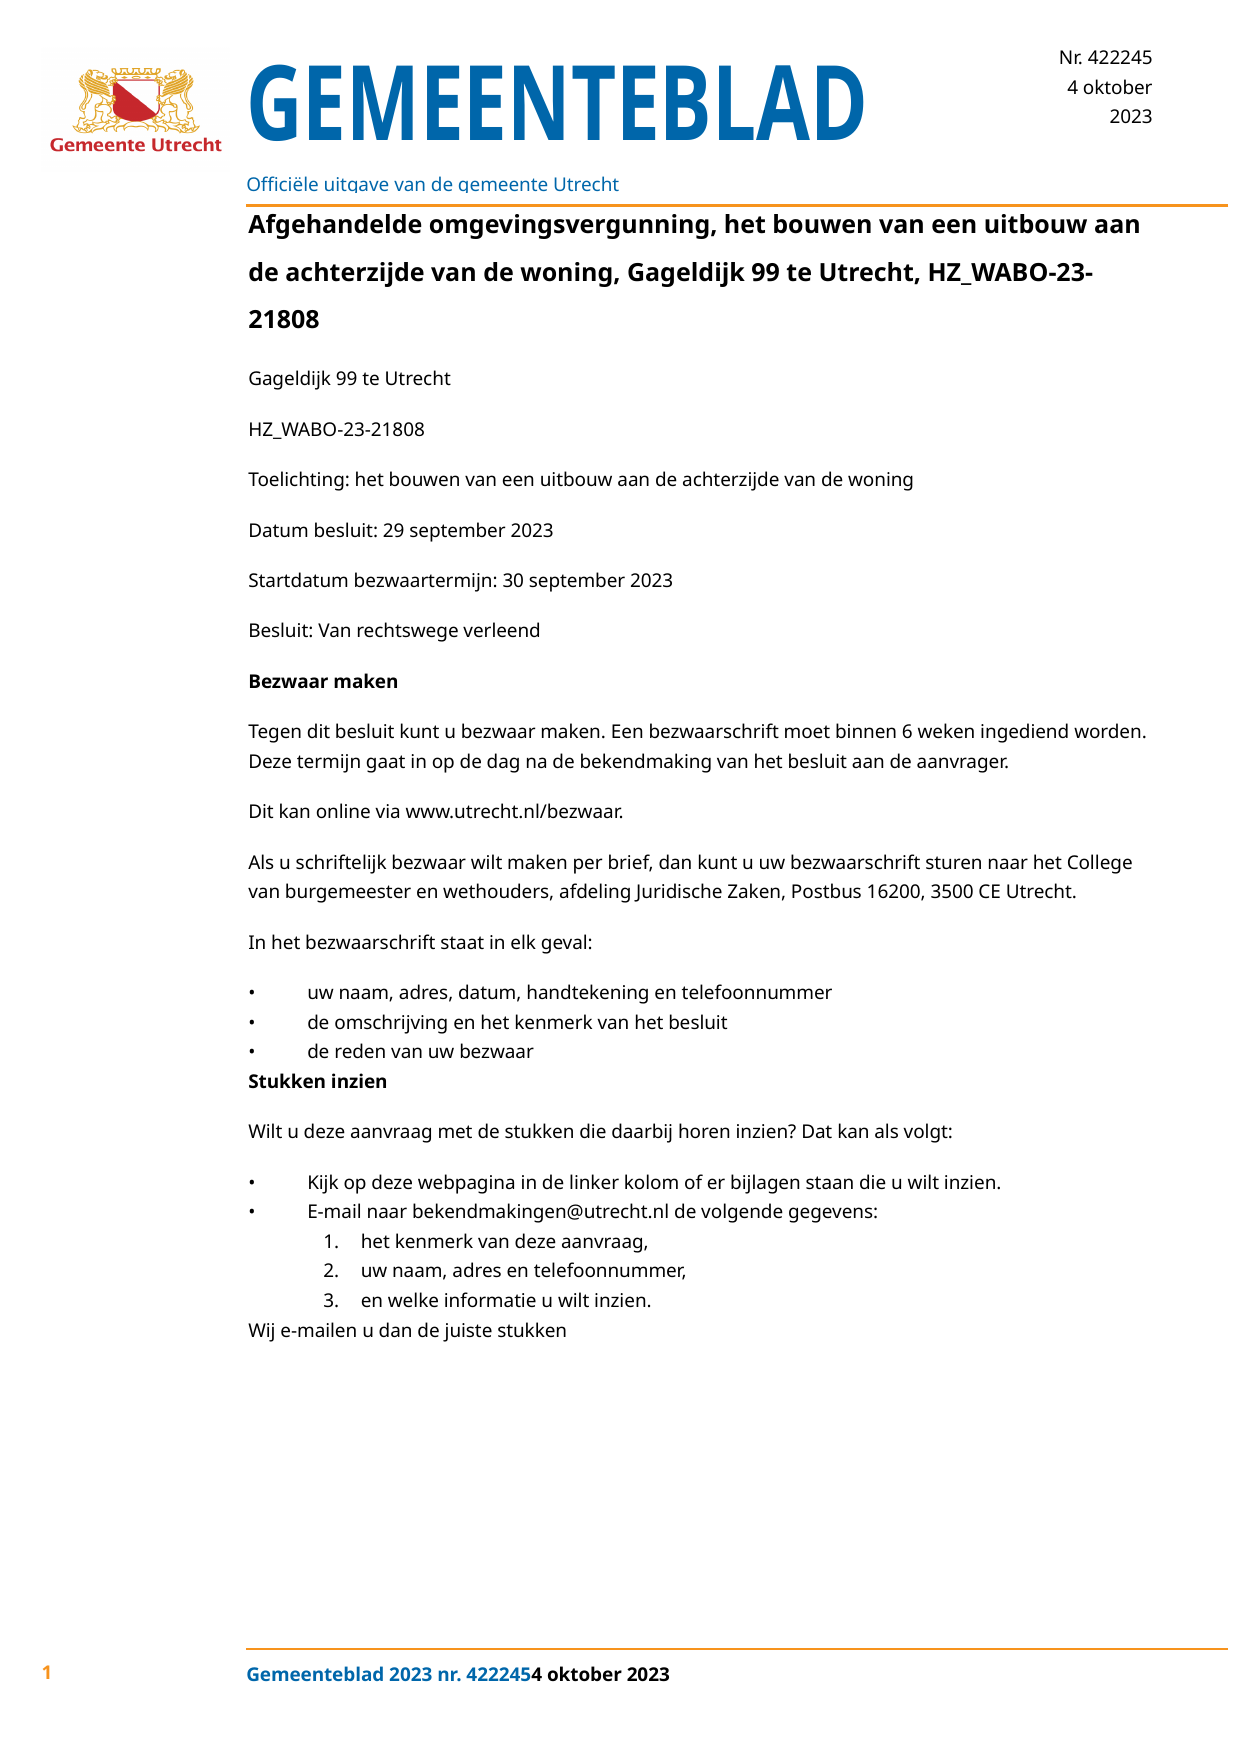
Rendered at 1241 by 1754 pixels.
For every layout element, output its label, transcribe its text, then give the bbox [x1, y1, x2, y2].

list uw naam, adres en telefoonnummer, [323, 1258, 1152, 1283]
text HZ_WABO-23-21808 [248, 416, 1152, 442]
text Datum besluit: 29 september 2023 [248, 517, 1152, 542]
text Afgehandelde omgevingsvergunning, het bouwen van een uitbouw aan de achterzijde van de woning, Gageldijk 99 te Utrecht, HZ_WABO-23-21808 [248, 207, 1152, 336]
text Stukken inzien [248, 1068, 1152, 1094]
text Toelichting: het bouwen van een uitbouw aan de achterzijde van de woning [248, 466, 1152, 492]
list Kijk op deze webpagina in de linker kolom of er bijlagen staan die u wilt inzien. [248, 1169, 1152, 1194]
list E-mail naar bekendmakingen@utrecht.nl de volgende gegevens: [248, 1198, 1152, 1224]
text Als u schriftelijk bezwaar wilt maken per brief, dan kunt u uw bezwaarschrift sturen naar het College van burgemeester en wethouders, afdeling Juridische Zaken, Postbus 16200, 3500 CE Utrecht. [248, 849, 1152, 904]
list de reden van uw bezwaar [248, 1038, 1152, 1064]
text Startdatum bezwaartermijn: 30 september 2023 [248, 567, 1152, 593]
text Wij e-mailen u dan de juiste stukken [248, 1317, 1152, 1342]
text Tegen dit besluit kunt u bezwaar maken. Een bezwaarschrift moet binnen 6 weken ingediend worden. Deze termijn gaat in op de dag na de bekendmaking van het besluit aan de aanvrager. [248, 718, 1152, 774]
text In het bezwaarschrift staat in elk geval: [248, 929, 1152, 954]
list het kenmerk van deze aanvraag, [323, 1228, 1152, 1254]
text Bezwaar maken [248, 668, 1152, 694]
text Besluit: Van rechtswege verleend [248, 618, 1152, 643]
text Dit kan online via www.utrecht.nl/bezwaar. [248, 798, 1152, 824]
list uw naam, adres, datum, handtekening en telefoonnummer [248, 979, 1152, 1005]
text Gageldijk 99 te Utrecht [248, 366, 1152, 391]
list de omschrijving en het kenmerk van het besluit [248, 1009, 1152, 1034]
picture [41, 47, 231, 172]
text Wilt u deze aanvraag met de stukken die daarbij horen inzien? Dat kan als volgt: [248, 1118, 1152, 1144]
list en welke informatie u wilt inzien. [323, 1287, 1152, 1313]
